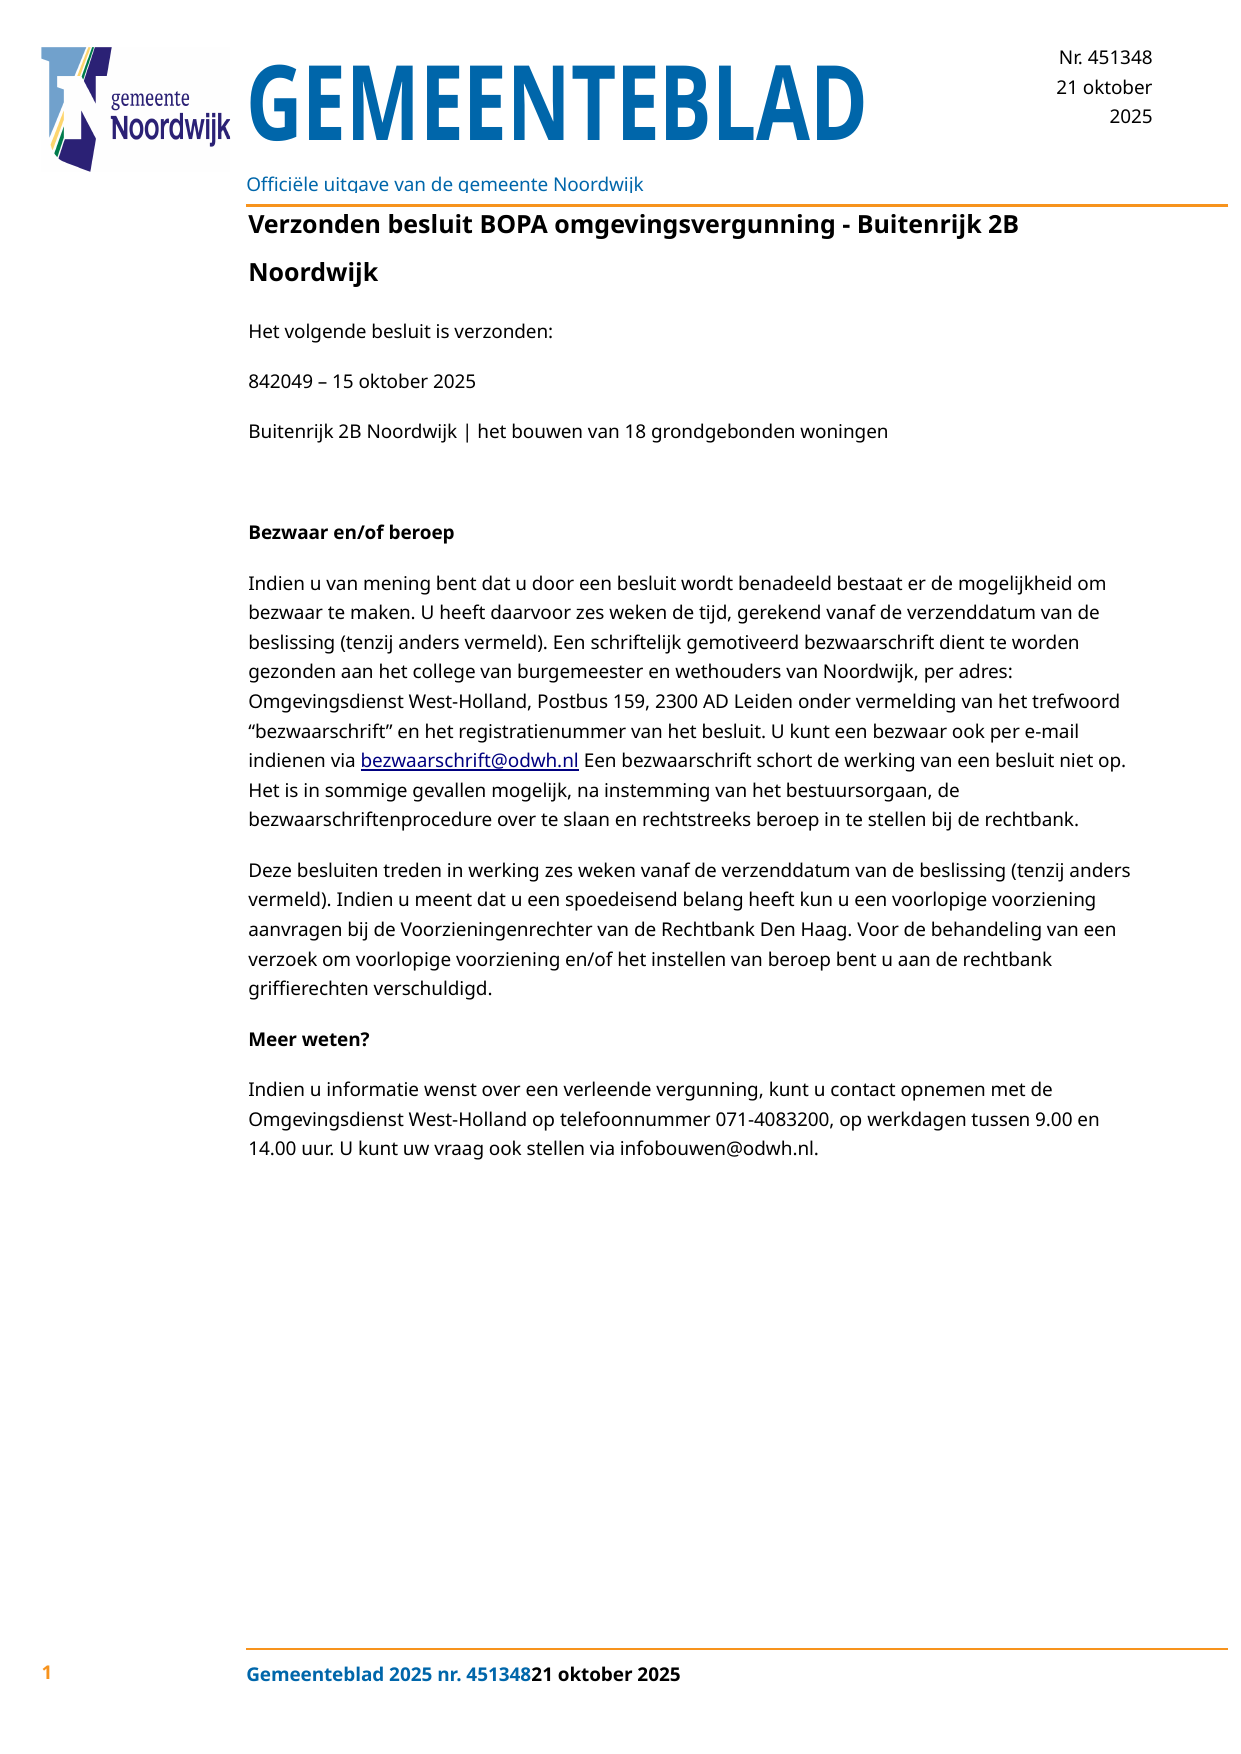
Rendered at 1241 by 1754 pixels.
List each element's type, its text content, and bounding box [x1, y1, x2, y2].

text Indien u van mening bent dat u door een besluit wordt benadeeld bestaat er de mogelijkheid om bezwaar te maken. U heeft daarvoor zes weken de tijd, gerekend vanaf de verzenddatum van de beslissing (tenzij anders vermeld). Een schriftelijk gemotiveerd bezwaarschrift dient te worden gezonden aan het college van burgemeester en wethouders van Noordwijk, per adres: Omgevingsdienst West-Holland, Postbus 159, 2300 AD Leiden onder vermelding van het trefwoord “bezwaarschrift” en het registratienummer van het besluit. U kunt een bezwaar ook per e-mail indienen via bezwaarschrift@odwh.nl Een bezwaarschrift schort de werking van een besluit niet op. Het is in sommige gevallen mogelijk, na instemming van het bestuursorgaan, de bezwaarschriftenprocedure over te slaan en rechtstreeks beroep in te stellen bij de rechtbank. [248, 570, 1152, 832]
text Buitenrijk 2B Noordwijk | het bouwen van 18 grondgebonden woningen [248, 419, 1152, 444]
text Verzonden besluit BOPA omgevingsvergunning - Buitenrijk 2B Noordwijk [248, 207, 1152, 288]
picture [41, 47, 231, 172]
text Deze besluiten treden in werking zes weken vanaf de verzenddatum van de beslissing (tenzij anders vermeld). Indien u meent dat u een spoedeisend belang heeft kun u een voorlopige voorziening aanvragen bij de Voorzieningenrechter van de Rechtbank Den Haag. Voor de behandeling van een verzoek om voorlopige voorziening en/of het instellen van beroep bent u aan de rechtbank griffierechten verschuldigd. [248, 857, 1152, 1001]
text Indien u informatie wenst over een verleende vergunning, kunt u contact opnemen met de Omgevingsdienst West-Holland op telefoonnummer 071-4083200, op werkdagen tussen 9.00 en 14.00 uur. U kunt uw vraag ook stellen via infobouwen@odwh.nl. [248, 1076, 1152, 1161]
text Het volgende besluit is verzonden: [248, 318, 1152, 344]
text Bezwaar en/of beroep [248, 519, 1152, 545]
text 842049 – 15 oktober 2025 [248, 368, 1152, 394]
text Meer weten? [248, 1026, 1152, 1052]
